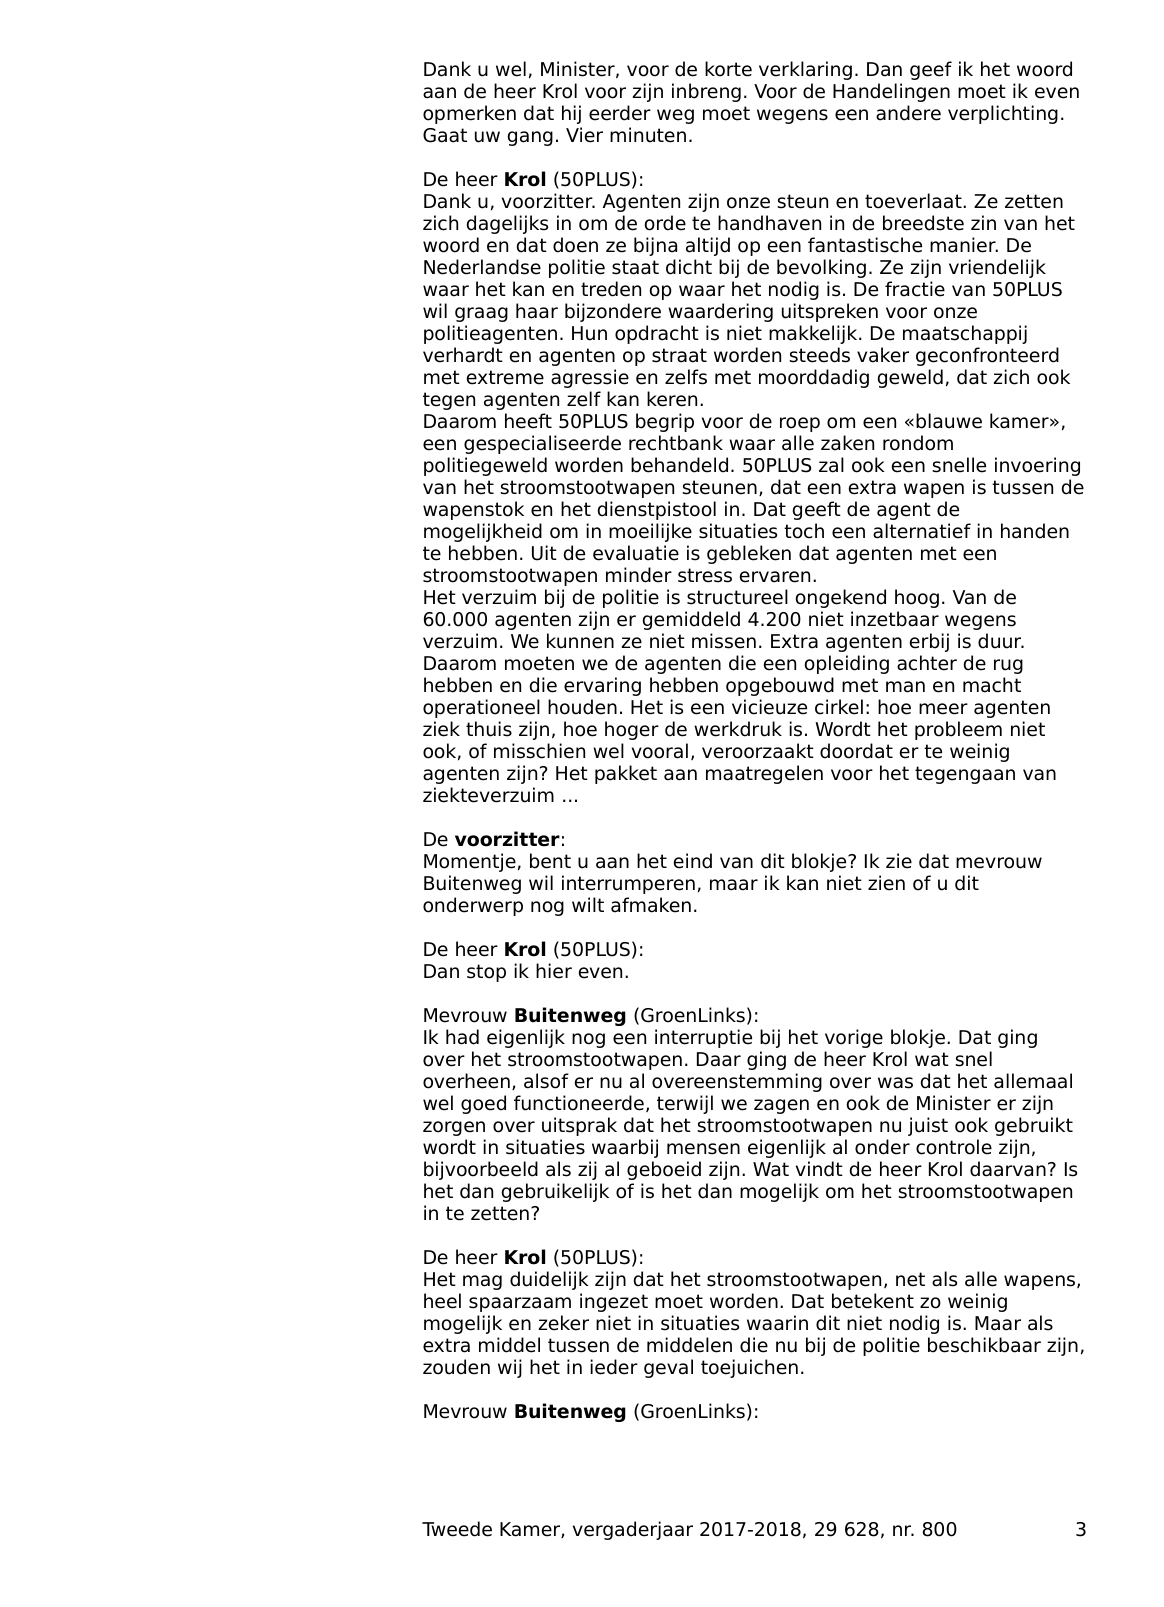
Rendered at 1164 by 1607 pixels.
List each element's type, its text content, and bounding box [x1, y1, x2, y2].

text De heer Krol (50PLUS): [422, 1247, 1087, 1269]
text Momentje, bent u aan het eind van dit blokje? Ik zie dat mevrouw Buitenweg wil interrumperen, maar ik kan niet zien of u dit onderwerp nog wilt afmaken. [422, 851, 1087, 917]
text Dank u wel, Minister, voor de korte verklaring. Dan geef ik het woord aan de heer Krol voor zijn inbreng. Voor de Handelingen moet ik even opmerken dat hij eerder weg moet wegens een andere verplichting. Gaat uw gang. Vier minuten. [422, 59, 1087, 147]
text Dan stop ik hier even. [422, 961, 1087, 983]
text Het mag duidelijk zijn dat het stroomstootwapen, net als alle wapens, heel spaarzaam ingezet moet worden. Dat betekent zo weinig mogelijk en zeker niet in situaties waarin dit niet nodig is. Maar als extra middel tussen de middelen die nu bij de politie beschikbaar zijn, zouden wij het in ieder geval toejuichen. [422, 1269, 1087, 1379]
text Dank u, voorzitter. Agenten zijn onze steun en toeverlaat. Ze zetten zich dagelijks in om de orde te handhaven in de breedste zin van het woord en dat doen ze bijna altijd op een fantastische manier. De Nederlandse politie staat dicht bij de bevolking. Ze zijn vriendelijk waar het kan en treden op waar het nodig is. De fractie van 50PLUS wil graag haar bijzondere waardering uitspreken voor onze politieagenten. Hun opdracht is niet makkelijk. De maatschappij verhardt en agenten op straat worden steeds vaker geconfronteerd met extreme agressie en zelfs met moorddadig geweld, dat zich ook tegen agenten zelf kan keren. [422, 191, 1087, 411]
text Het verzuim bij de politie is structureel ongekend hoog. Van de 60.000 agenten zijn er gemiddeld 4.200 niet inzetbaar wegens verzuim. We kunnen ze niet missen. Extra agenten erbij is duur. Daarom moeten we de agenten die een opleiding achter de rug hebben en die ervaring hebben opgebouwd met man en macht operationeel houden. Het is een vicieuze cirkel: hoe meer agenten ziek thuis zijn, hoe hoger de werkdruk is. Wordt het probleem niet ook, of misschien wel vooral, veroorzaakt doordat er te weinig agenten zijn? Het pakket aan maatregelen voor het tegengaan van ziekteverzuim ... [422, 587, 1087, 807]
text Daarom heeft 50PLUS begrip voor de roep om een «blauwe kamer», een gespecialiseerde rechtbank waar alle zaken rondom politiegeweld worden behandeld. 50PLUS zal ook een snelle invoering van het stroomstootwapen steunen, dat een extra wapen is tussen de wapenstok en het dienstpistool in. Dat geeft de agent de mogelijkheid om in moeilijke situaties toch een alternatief in handen te hebben. Uit de evaluatie is gebleken dat agenten met een stroomstootwapen minder stress ervaren. [422, 411, 1087, 587]
text De heer Krol (50PLUS): [422, 169, 1087, 191]
text Mevrouw Buitenweg (GroenLinks): [422, 1401, 1087, 1423]
text Ik had eigenlijk nog een interruptie bij het vorige blokje. Dat ging over het stroomstootwapen. Daar ging de heer Krol wat snel overheen, alsof er nu al overeenstemming over was dat het allemaal wel goed functioneerde, terwijl we zagen en ook de Minister er zijn zorgen over uitsprak dat het stroomstootwapen nu juist ook gebruikt wordt in situaties waarbij mensen eigenlijk al onder controle zijn, bijvoorbeeld als zij al geboeid zijn. Wat vindt de heer Krol daarvan? Is het dan gebruikelijk of is het dan mogelijk om het stroomstootwapen in te zetten? [422, 1027, 1087, 1225]
text De voorzitter: [422, 829, 1087, 851]
text Mevrouw Buitenweg (GroenLinks): [422, 1005, 1087, 1027]
text De heer Krol (50PLUS): [422, 939, 1087, 961]
